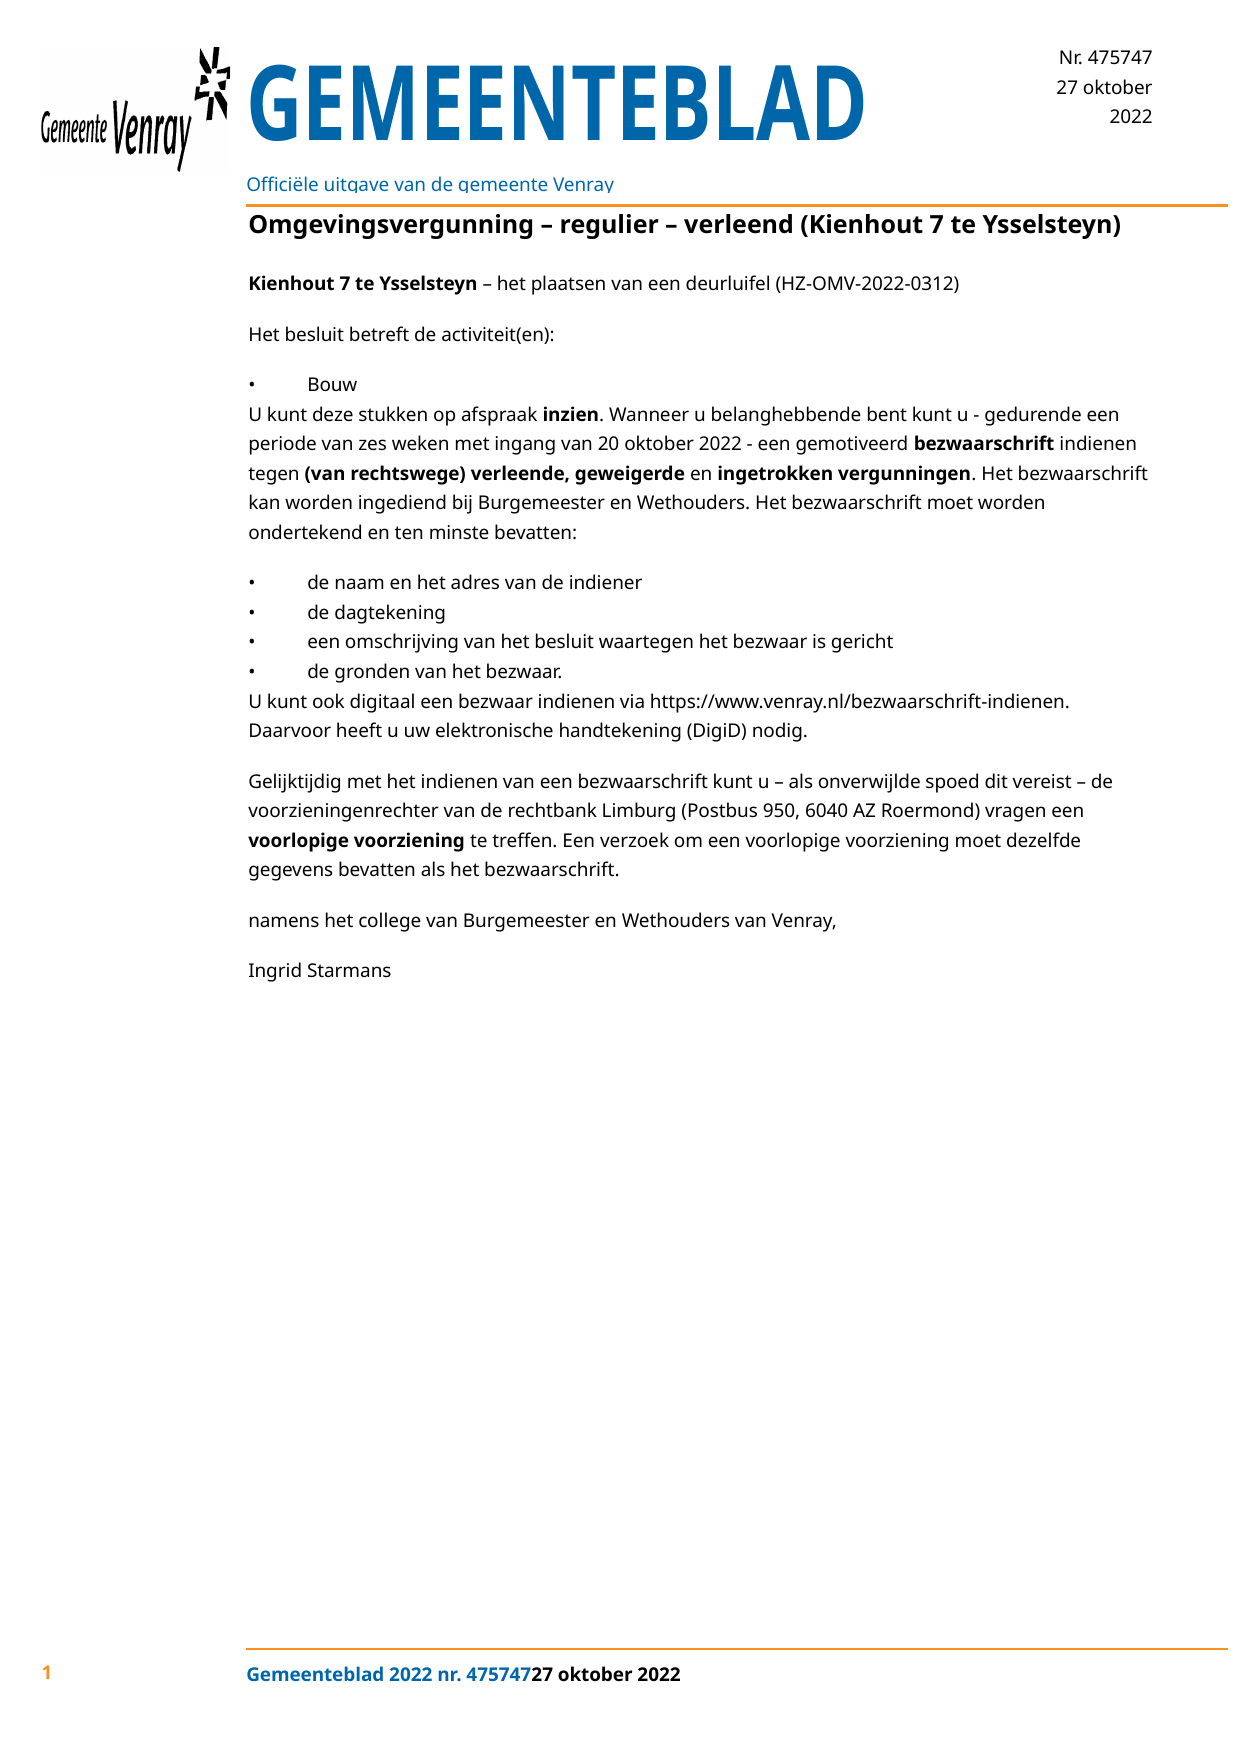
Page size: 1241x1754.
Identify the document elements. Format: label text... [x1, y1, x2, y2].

list de dagtekening [248, 599, 1152, 625]
text namens het college van Burgemeester en Wethouders van Venray, [248, 907, 1152, 933]
text U kunt deze stukken op afspraak inzien. Wanneer u belanghebbende bent kunt u - gedurende een periode van zes weken met ingang van 20 oktober 2022 - een gemotiveerd bezwaarschrift indienen tegen (van rechtswege) verleende, geweigerde en ingetrokken vergunningen. Het bezwaarschrift kan worden ingediend bij Burgemeester en Wethouders. Het bezwaarschrift moet worden ondertekend en ten minste bevatten: [248, 401, 1152, 545]
picture [41, 47, 231, 172]
list Bouw [248, 371, 1152, 397]
list de gronden van het bezwaar. [248, 658, 1152, 684]
text Gelijktijdig met het indienen van een bezwaarschrift kunt u – als onverwijlde spoed dit vereist – de voorzieningenrechter van de rechtbank Limburg (Postbus 950, 6040 AZ Roermond) vragen een voorlopige voorziening te treffen. Een verzoek om een voorlopige voorziening moet dezelfde gegevens bevatten als het bezwaarschrift. [248, 768, 1152, 882]
list een omschrijving van het besluit waartegen het bezwaar is gericht [248, 629, 1152, 654]
text Omgevingsvergunning – regulier – verleend (Kienhout 7 te Ysselsteyn) [248, 207, 1152, 241]
text Het besluit betreft de activiteit(en): [248, 321, 1152, 346]
text Kienhout 7 te Ysselsteyn – het plaatsen van een deurluifel (HZ-OMV-2022-0312) [248, 270, 1152, 296]
list de naam en het adres van de indiener [248, 569, 1152, 595]
text Ingrid Starmans [248, 957, 1152, 983]
text U kunt ook digitaal een bezwaar indienen via https://www.venray.nl/bezwaarschrift-indienen. Daarvoor heeft u uw elektronische handtekening (DigiD) nodig. [248, 688, 1152, 743]
